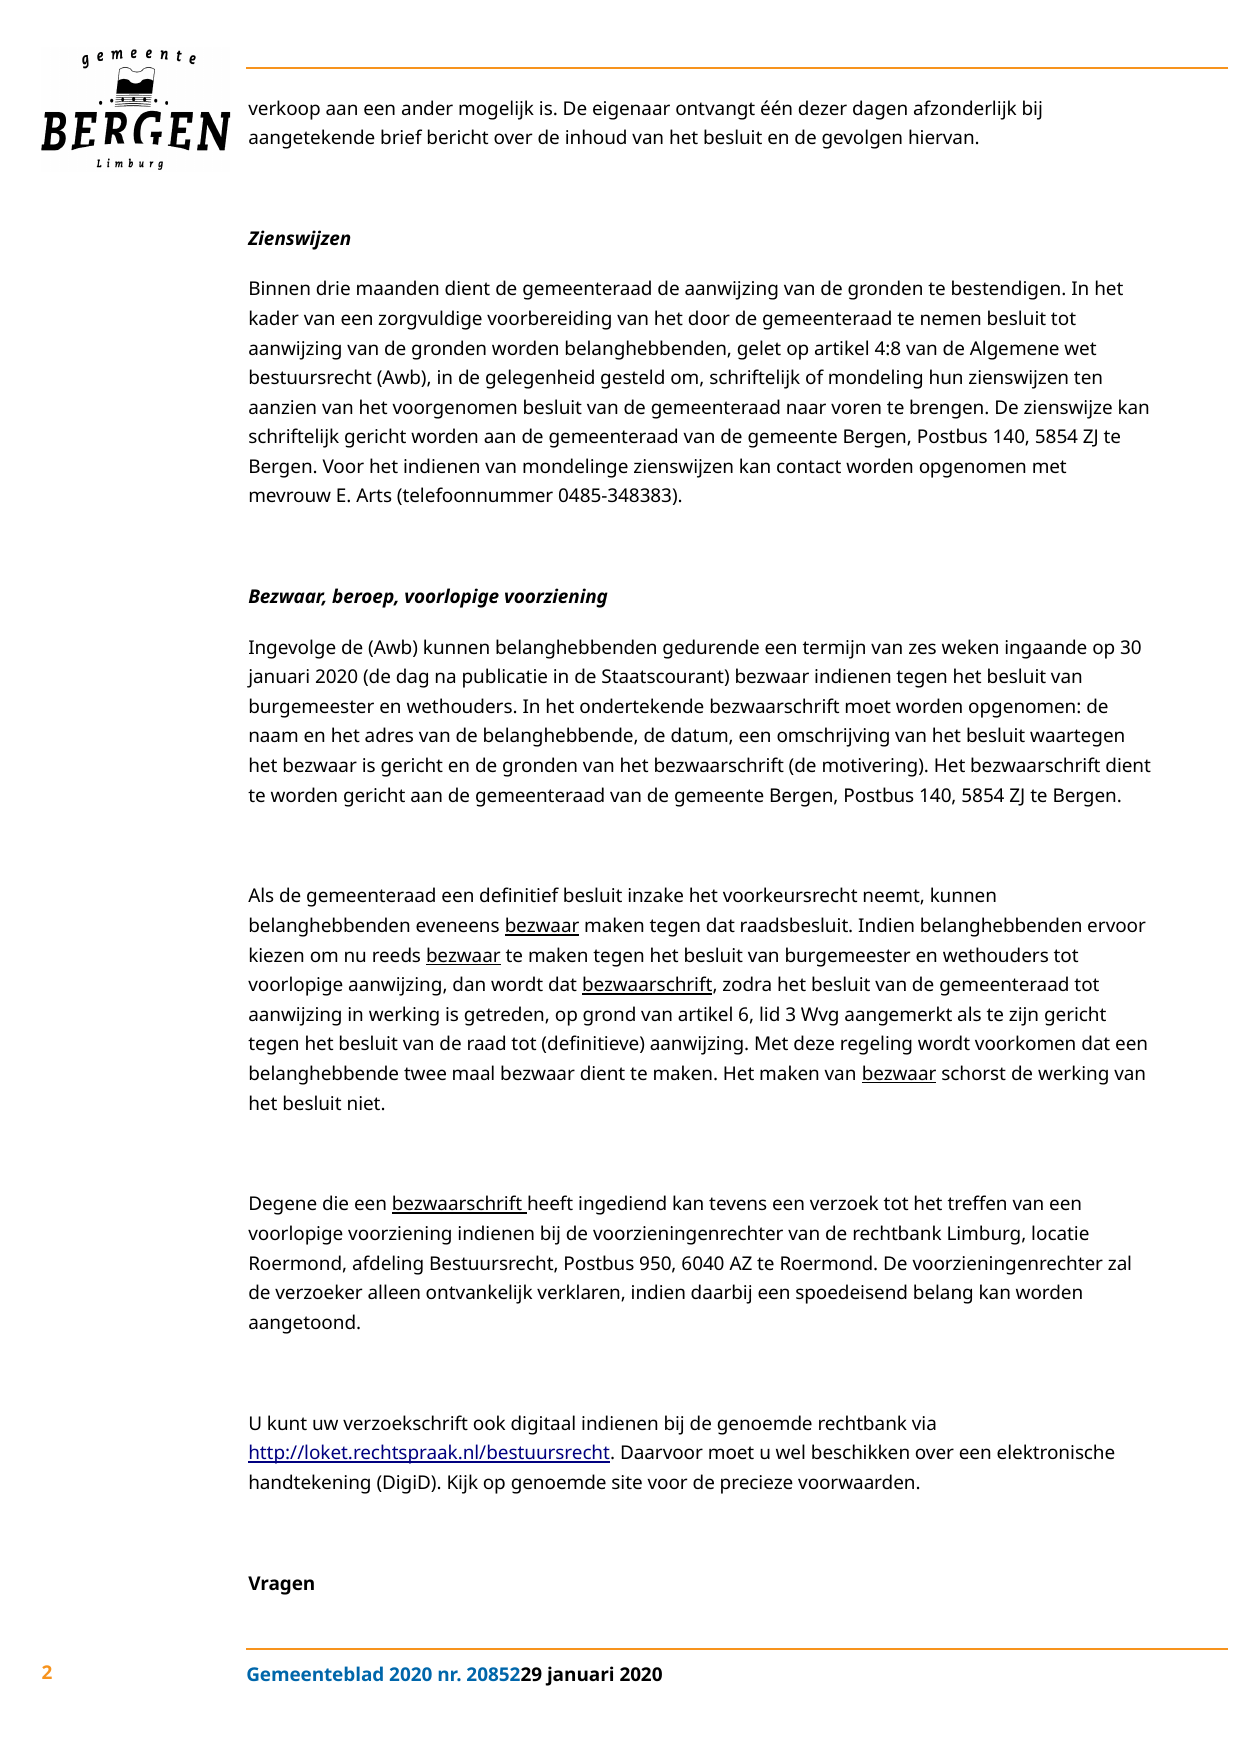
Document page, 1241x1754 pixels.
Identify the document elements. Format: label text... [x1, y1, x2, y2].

text Degene die een bezwaarschrift heeft ingediend kan tevens een verzoek tot het treffen van een voorlopige voorziening indienen bij de voorzieningenrechter van de rechtbank Limburg, locatie Roermond, afdeling Bestuursrecht, Postbus 950, 6040 AZ te Roermond. De voorzieningenrechter zal de verzoeker alleen ontvankelijk verklaren, indien daarbij een spoedeisend belang kan worden aangetoond. [248, 1191, 1152, 1335]
text Bezwaar, beroep, voorlopige voorziening [248, 583, 1152, 609]
text U kunt uw verzoekschrift ook digitaal indienen bij de genoemde rechtbank via http://loket.rechtspraak.nl/bestuursrecht. Daarvoor moet u wel beschikken over een elektronische handtekening (DigiD). Kijk op genoemde site voor de precieze voorwaarden. [248, 1410, 1152, 1495]
text Ingevolge de (Awb) kunnen belanghebbenden gedurende een termijn van zes weken ingaande op 30 januari 2020 (de dag na publicatie in de Staatscourant) bezwaar indienen tegen het besluit van burgemeester en wethouders. In het ondertekende bezwaarschrift moet worden opgenomen: de naam en het adres van de belanghebbende, de datum, een omschrijving van het besluit waartegen het bezwaar is gericht en de gronden van het bezwaarschrift (de motivering). Het bezwaarschrift dient te worden gericht aan de gemeenteraad van de gemeente Bergen, Postbus 140, 5854 ZJ te Bergen. [248, 634, 1152, 808]
text Zienswijzen [248, 225, 1152, 251]
text Als de gemeenteraad een definitief besluit inzake het voorkeursrecht neemt, kunnen belanghebbenden eveneens bezwaar maken tegen dat raadsbesluit. Indien belanghebbenden ervoor kiezen om nu reeds bezwaar te maken tegen het besluit van burgemeester en wethouders tot voorlopige aanwijzing, dan wordt dat bezwaarschrift, zodra het besluit van de gemeenteraad tot aanwijzing in werking is getreden, op grond van artikel 6, lid 3 Wvg aangemerkt als te zijn gericht tegen het besluit van de raad tot (definitieve) aanwijzing. Met deze regeling wordt voorkomen dat een belanghebbende twee maal bezwaar dient te maken. Het maken van bezwaar schorst de werking van het besluit niet. [248, 883, 1152, 1116]
picture [41, 47, 231, 172]
text Vragen [248, 1570, 1152, 1596]
text Binnen drie maanden dient de gemeenteraad de aanwijzing van de gronden te bestendigen. In het kader van een zorgvuldige voorbereiding van het door de gemeenteraad te nemen besluit tot aanwijzing van de gronden worden belanghebbenden, gelet op artikel 4:8 van de Algemene wet bestuursrecht (Awb), in de gelegenheid gesteld om, schriftelijk of mondeling hun zienswijzen ten aanzien van het voorgenomen besluit van de gemeenteraad naar voren te brengen. De zienswijze kan schriftelijk gericht worden aan de gemeenteraad van de gemeente Bergen, Postbus 140, 5854 ZJ te Bergen. Voor het indienen van mondelinge zienswijzen kan contact worden opgenomen met mevrouw E. Arts (telefoonnummer 0485-348383). [248, 276, 1152, 508]
text verkoop aan een ander mogelijk is. De eigenaar ontvangt één dezer dagen afzonderlijk bij aangetekende brief bericht over de inhoud van het besluit en de gevolgen hiervan. [248, 95, 1152, 150]
